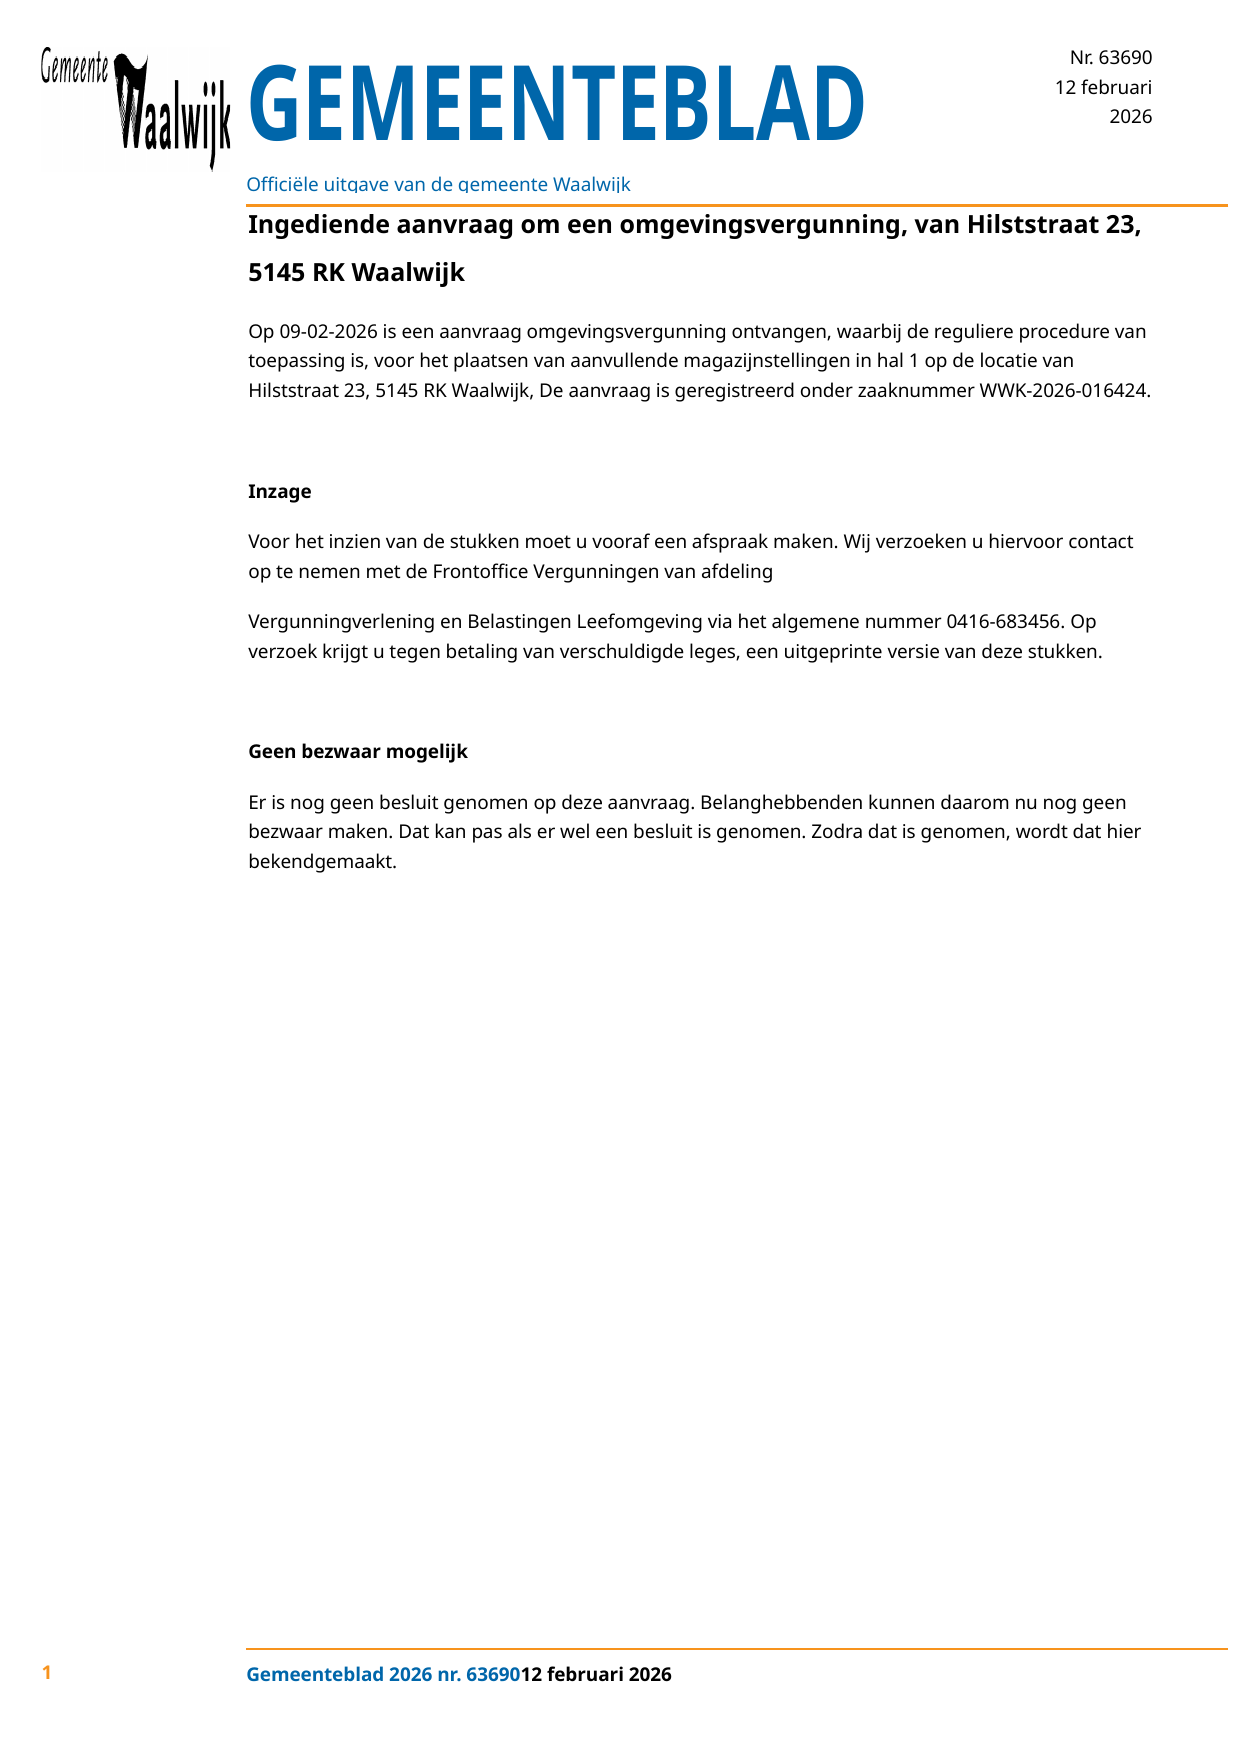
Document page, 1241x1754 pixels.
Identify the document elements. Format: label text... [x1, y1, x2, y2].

text Voor het inzien van de stukken moet u vooraf een afspraak maken. Wij verzoeken u hiervoor contact op te nemen met de Frontoffice Vergunningen van afdeling [248, 528, 1152, 584]
text Op 09-02-2026 is een aanvraag omgevingsvergunning ontvangen, waarbij de reguliere procedure van toepassing is, voor het plaatsen van aanvullende magazijnstellingen in hal 1 op de locatie van Hilststraat 23, 5145 RK Waalwijk, De aanvraag is geregistreerd onder zaaknummer WWK-2026-016424. [248, 318, 1152, 403]
text Vergunningverlening en Belastingen Leefomgeving via het algemene nummer 0416-683456. Op verzoek krijgt u tegen betaling van verschuldigde leges, een uitgeprinte versie van deze stukken. [248, 608, 1152, 664]
text Geen bezwaar mogelijk [248, 739, 1152, 764]
text Ingediende aanvraag om een omgevingsvergunning, van Hilststraat 23, 5145 RK Waalwijk [248, 207, 1152, 288]
text Er is nog geen besluit genomen op deze aanvraag. Belanghebbenden kunnen daarom nu nog geen bezwaar maken. Dat kan pas als er wel een besluit is genomen. Zodra dat is genomen, wordt dat hier bekendgemaakt. [248, 789, 1152, 874]
text Inzage [248, 478, 1152, 504]
picture [41, 47, 231, 172]
